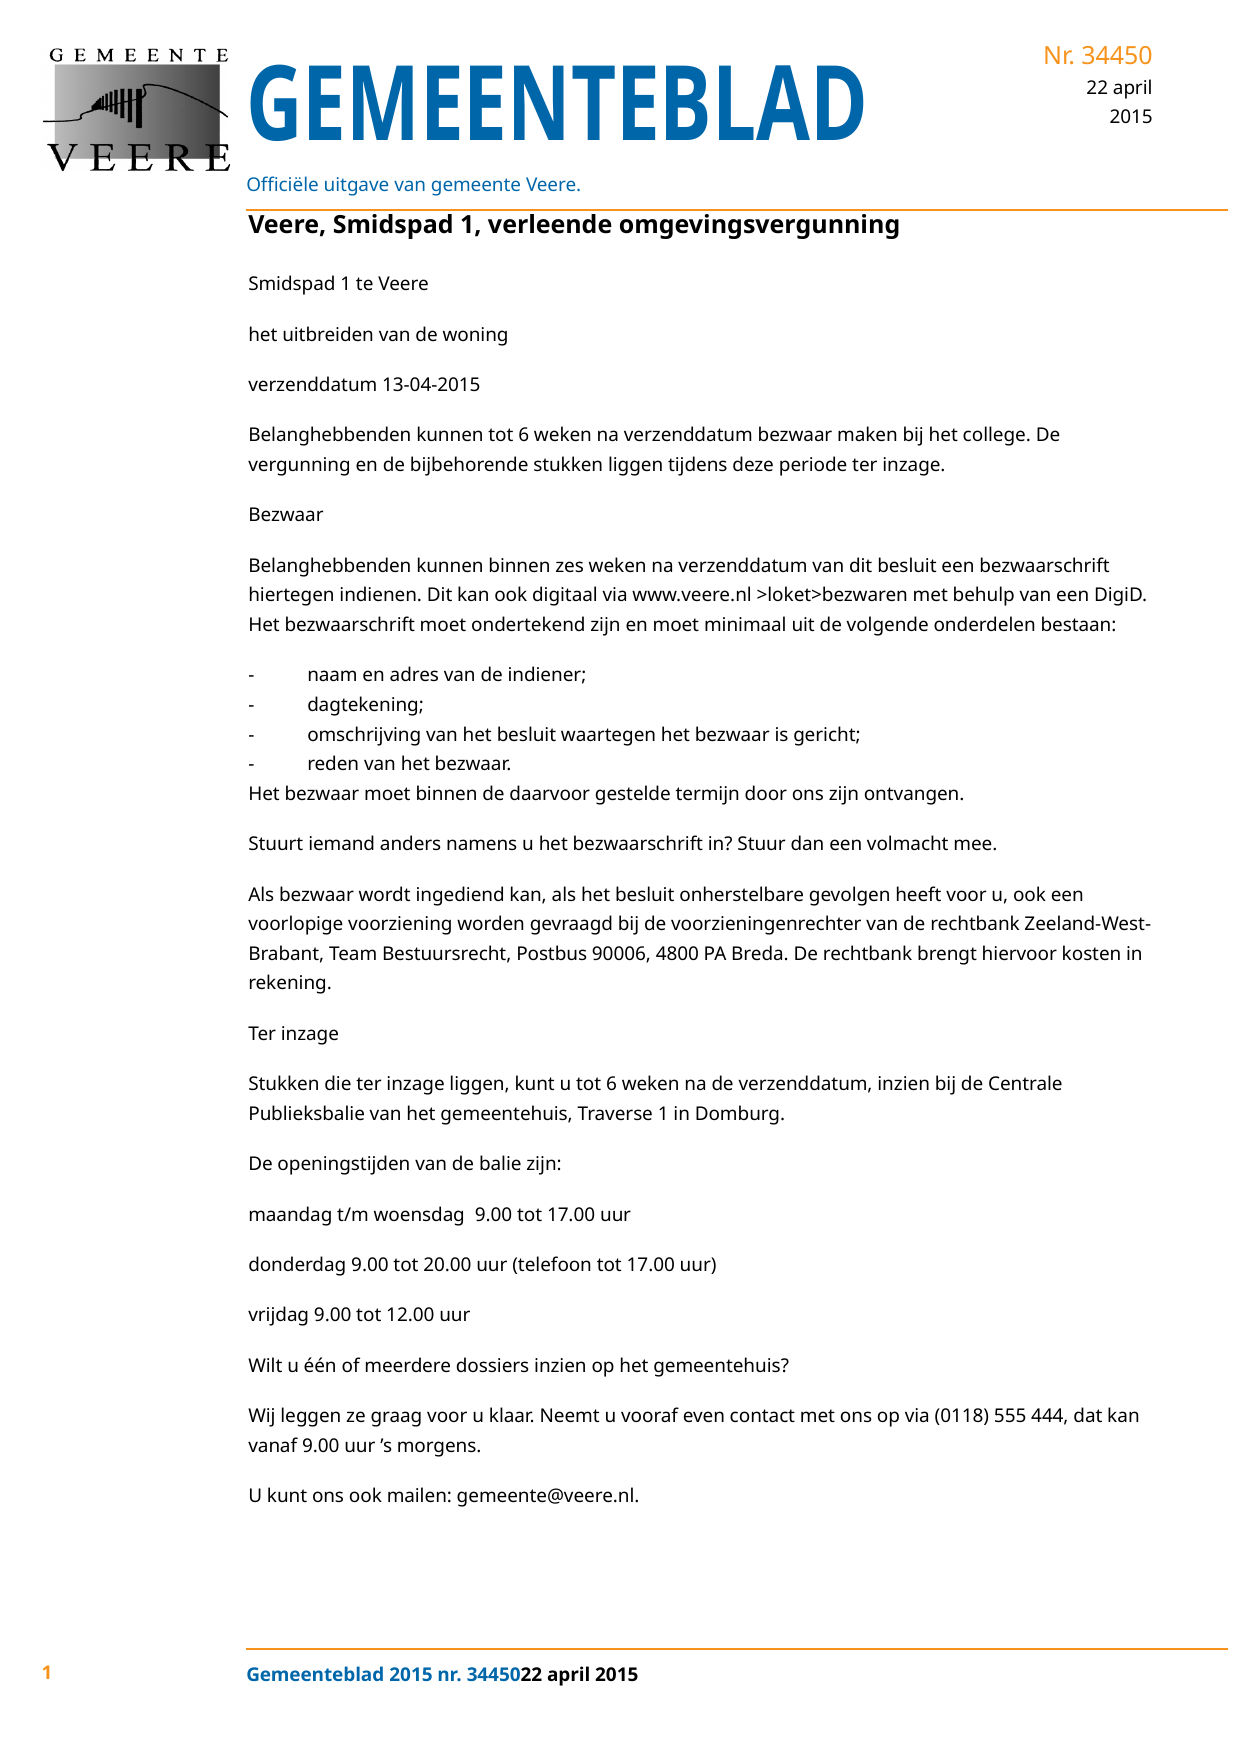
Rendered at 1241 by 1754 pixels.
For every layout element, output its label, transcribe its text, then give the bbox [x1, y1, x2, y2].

text verzenddatum 13-04-2015 [248, 371, 1152, 397]
text Wij leggen ze graag voor u klaar. Neemt u vooraf even contact met ons op via (0118) 555 444, dat kan vanaf 9.00 uur ’s morgens. [248, 1402, 1152, 1458]
text U kunt ons ook mailen: gemeente@veere.nl. [248, 1482, 1152, 1508]
text Stukken die ter inzage liggen, kunt u tot 6 weken na de verzenddatum, inzien bij de Centrale Publieksbalie van het gemeentehuis, Traverse 1 in Domburg. [248, 1070, 1152, 1126]
text maandag t/m woensdag 9.00 tot 17.00 uur [248, 1201, 1152, 1226]
text Belanghebbenden kunnen tot 6 weken na verzenddatum bezwaar maken bij het college. De vergunning en de bijbehorende stukken liggen tijdens deze periode ter inzage. [248, 422, 1152, 477]
text Ter inzage [248, 1020, 1152, 1046]
text Veere, Smidspad 1, verleende omgevingsvergunning [248, 211, 1152, 241]
list omschrijving van het besluit waartegen het bezwaar is gericht; [248, 721, 1152, 746]
list reden van het bezwaar. [248, 750, 1152, 776]
text donderdag 9.00 tot 20.00 uur (telefoon tot 17.00 uur) [248, 1251, 1152, 1277]
text vrijdag 9.00 tot 12.00 uur [248, 1302, 1152, 1327]
text Stuurt iemand anders namens u het bezwaarschrift in? Stuur dan een volmacht mee. [248, 830, 1152, 856]
text Belanghebbenden kunnen binnen zes weken na verzenddatum van dit besluit een bezwaarschrift hiertegen indienen. Dit kan ook digitaal via www.veere.nl >loket>bezwaren met behulp van een DigiD. Het bezwaarschrift moet ondertekend zijn en moet minimaal uit de volgende onderdelen bestaan: [248, 552, 1152, 637]
list naam en adres van de indiener; [248, 662, 1152, 687]
text het uitbreiden van de woning [248, 321, 1152, 346]
text Wilt u één of meerdere dossiers inzien op het gemeentehuis? [248, 1352, 1152, 1378]
text Bezwaar [248, 502, 1152, 527]
list dagtekening; [248, 691, 1152, 717]
picture [41, 47, 231, 172]
text De openingstijden van de balie zijn: [248, 1150, 1152, 1176]
text Als bezwaar wordt ingediend kan, als het besluit onherstelbare gevolgen heeft voor u, ook een voorlopige voorziening worden gevraagd bij de voorzieningenrechter van de rechtbank Zeeland-West-Brabant, Team Bestuursrecht, Postbus 90006, 4800 PA Breda. De rechtbank brengt hiervoor kosten in rekening. [248, 881, 1152, 995]
text Het bezwaar moet binnen de daarvoor gestelde termijn door ons zijn ontvangen. [248, 780, 1152, 806]
text Smidspad 1 te Veere [248, 270, 1152, 296]
